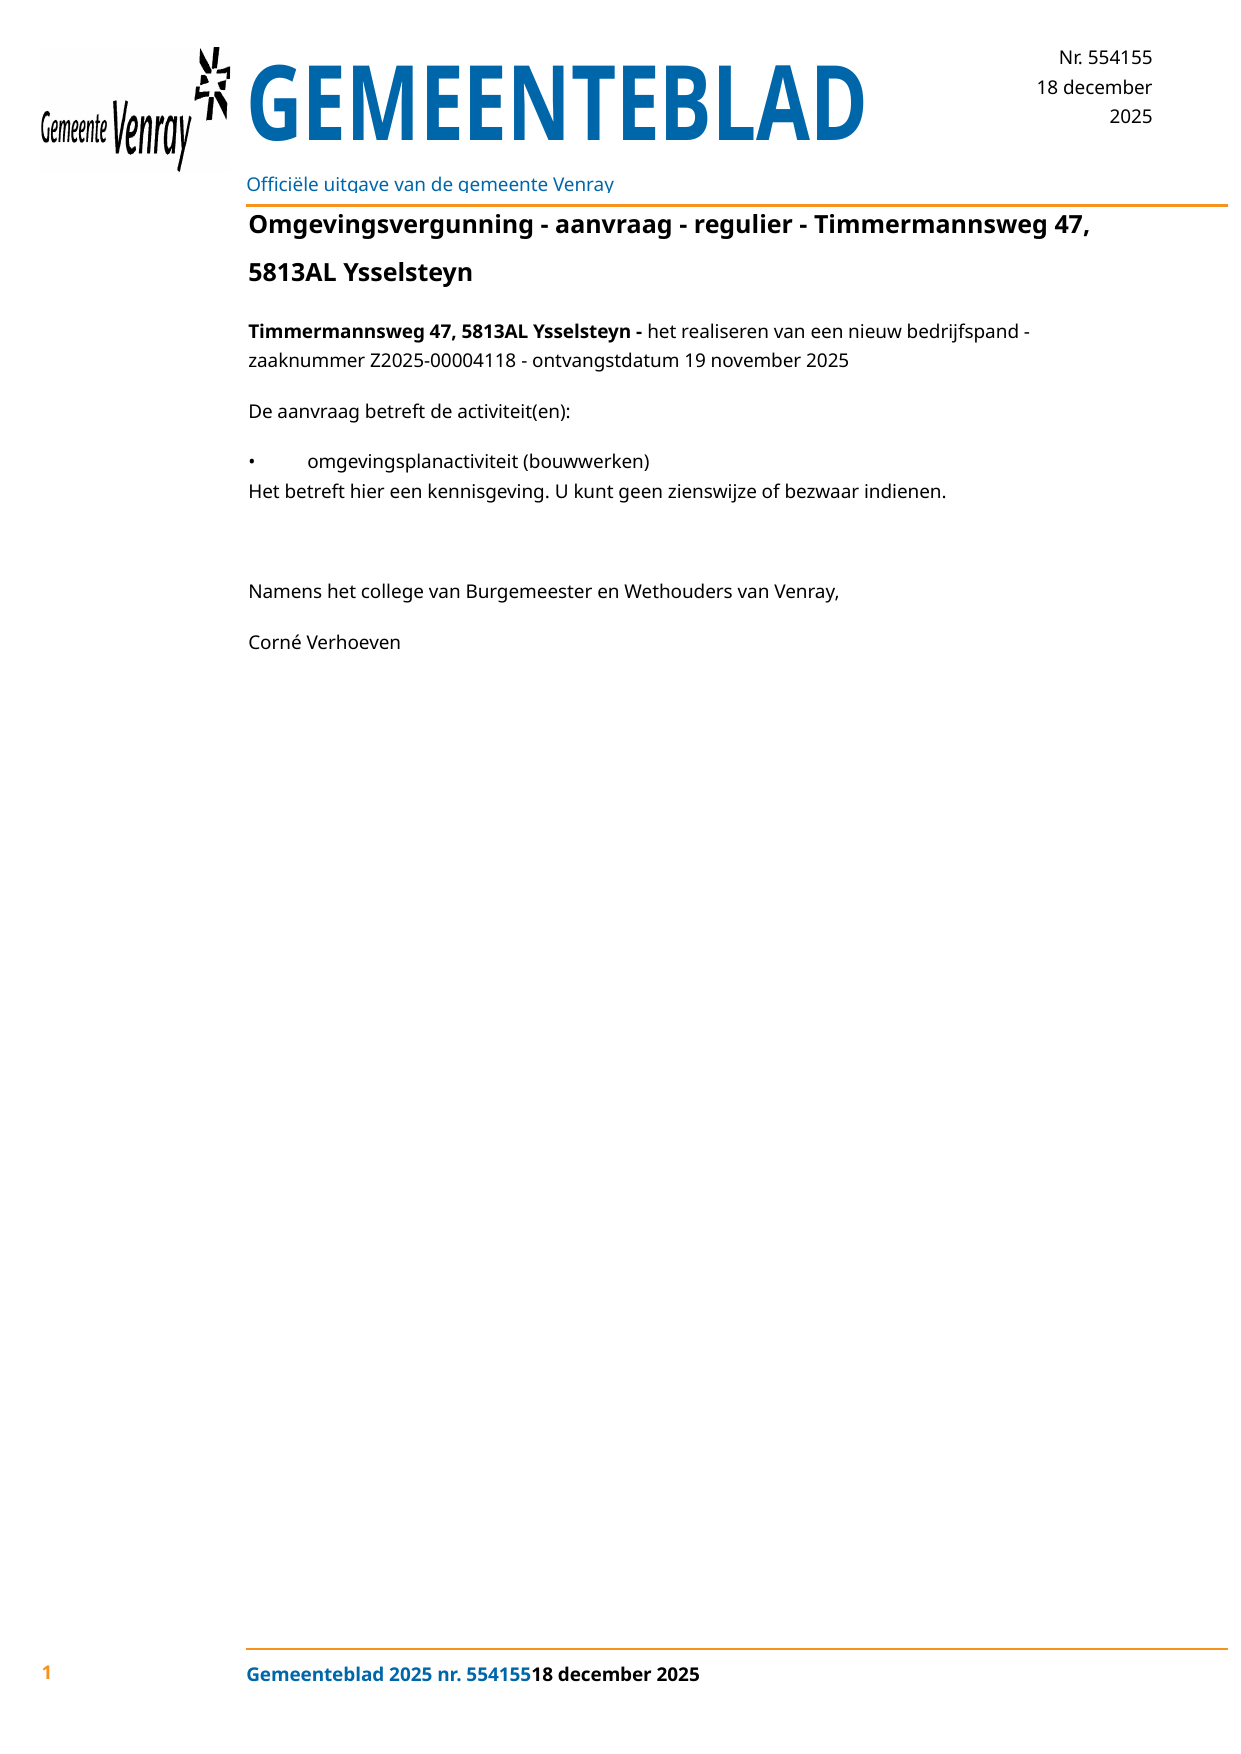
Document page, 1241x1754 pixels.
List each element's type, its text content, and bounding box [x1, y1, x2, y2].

text Timmermannsweg 47, 5813AL Ysselsteyn - het realiseren van een nieuw bedrijfspand - zaaknummer Z2025-00004118 - ontvangstdatum 19 november 2025 [248, 318, 1152, 373]
text Namens het college van Burgemeester en Wethouders van Venray, [248, 579, 1152, 604]
text Omgevingsvergunning - aanvraag - regulier - Timmermannsweg 47, 5813AL Ysselsteyn [248, 207, 1152, 288]
picture [41, 47, 231, 172]
text Corné Verhoeven [248, 629, 1152, 655]
list omgevingsplanactiviteit (bouwwerken) [248, 448, 1152, 474]
text Het betreft hier een kennisgeving. U kunt geen zienswijze of bezwaar indienen. [248, 478, 1152, 504]
text De aanvraag betreft de activiteit(en): [248, 398, 1152, 424]
